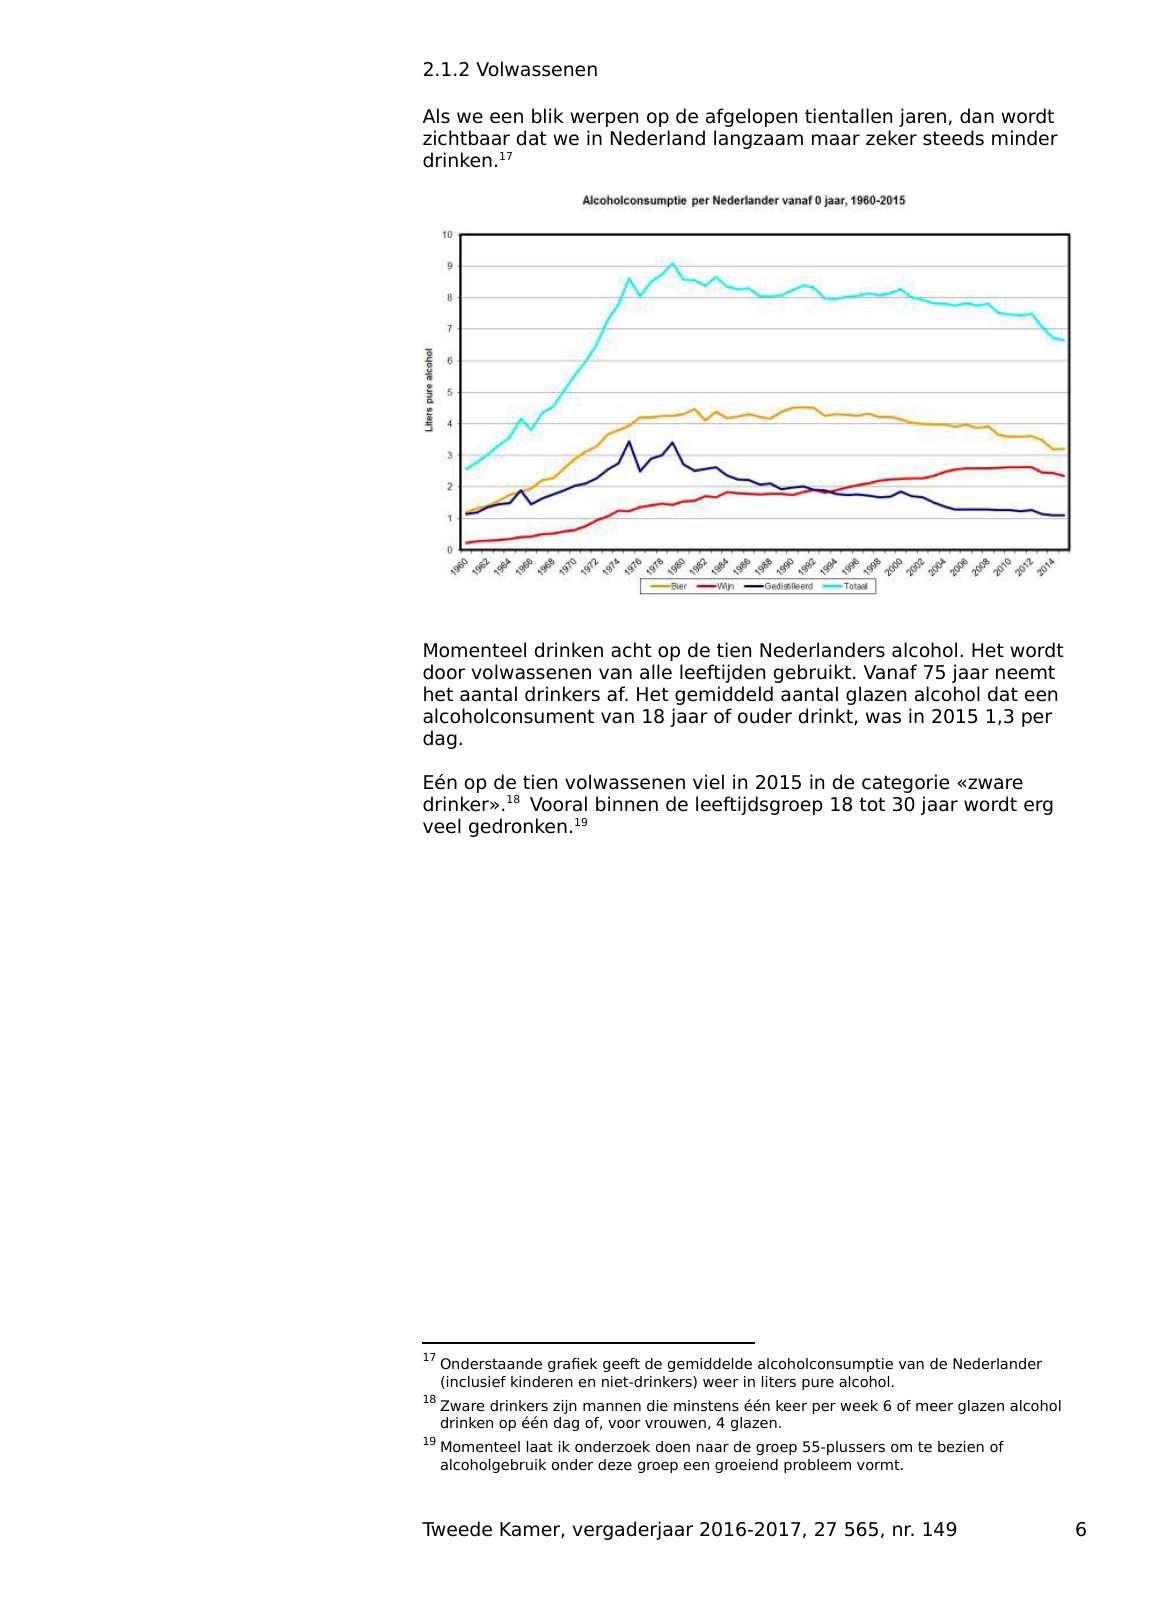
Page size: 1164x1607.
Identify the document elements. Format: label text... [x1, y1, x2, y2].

subtitle 2.1.2 Volwassenen [422, 59, 1087, 81]
picture [422, 194, 1072, 596]
text Momenteel laat ik onderzoek doen naar de groep 55-plussers om te bezien of alcoholgebruik onder deze groep een groeiend probleem vormt. [422, 1435, 1087, 1474]
text Momenteel drinken acht op de tien Nederlanders alcohol. Het wordt door volwassenen van alle leeftijden gebruikt. Vanaf 75 jaar neemt het aantal drinkers af. Het gemiddeld aantal glazen alcohol dat een alcoholconsument van 18 jaar of ouder drinkt, was in 2015 1,3 per dag. [422, 640, 1087, 750]
text Zware drinkers zijn mannen die minstens één keer per week 6 of meer glazen alcohol drinken op één dag of, voor vrouwen, 4 glazen. [422, 1393, 1087, 1432]
text Eén op de tien volwassenen viel in 2015 in de categorie «zware drinker». Vooral binnen de leeftijdsgroep 18 tot 30 jaar wordt erg veel gedronken. [422, 772, 1087, 838]
text Onderstaande grafiek geeft de gemiddelde alcoholconsumptie van de Nederlander (inclusief kinderen en niet-drinkers) weer in liters pure alcohol. [422, 1352, 1087, 1391]
text Als we een blik werpen op de afgelopen tientallen jaren, dan wordt zichtbaar dat we in Nederland langzaam maar zeker steeds minder drinken. [422, 106, 1087, 172]
